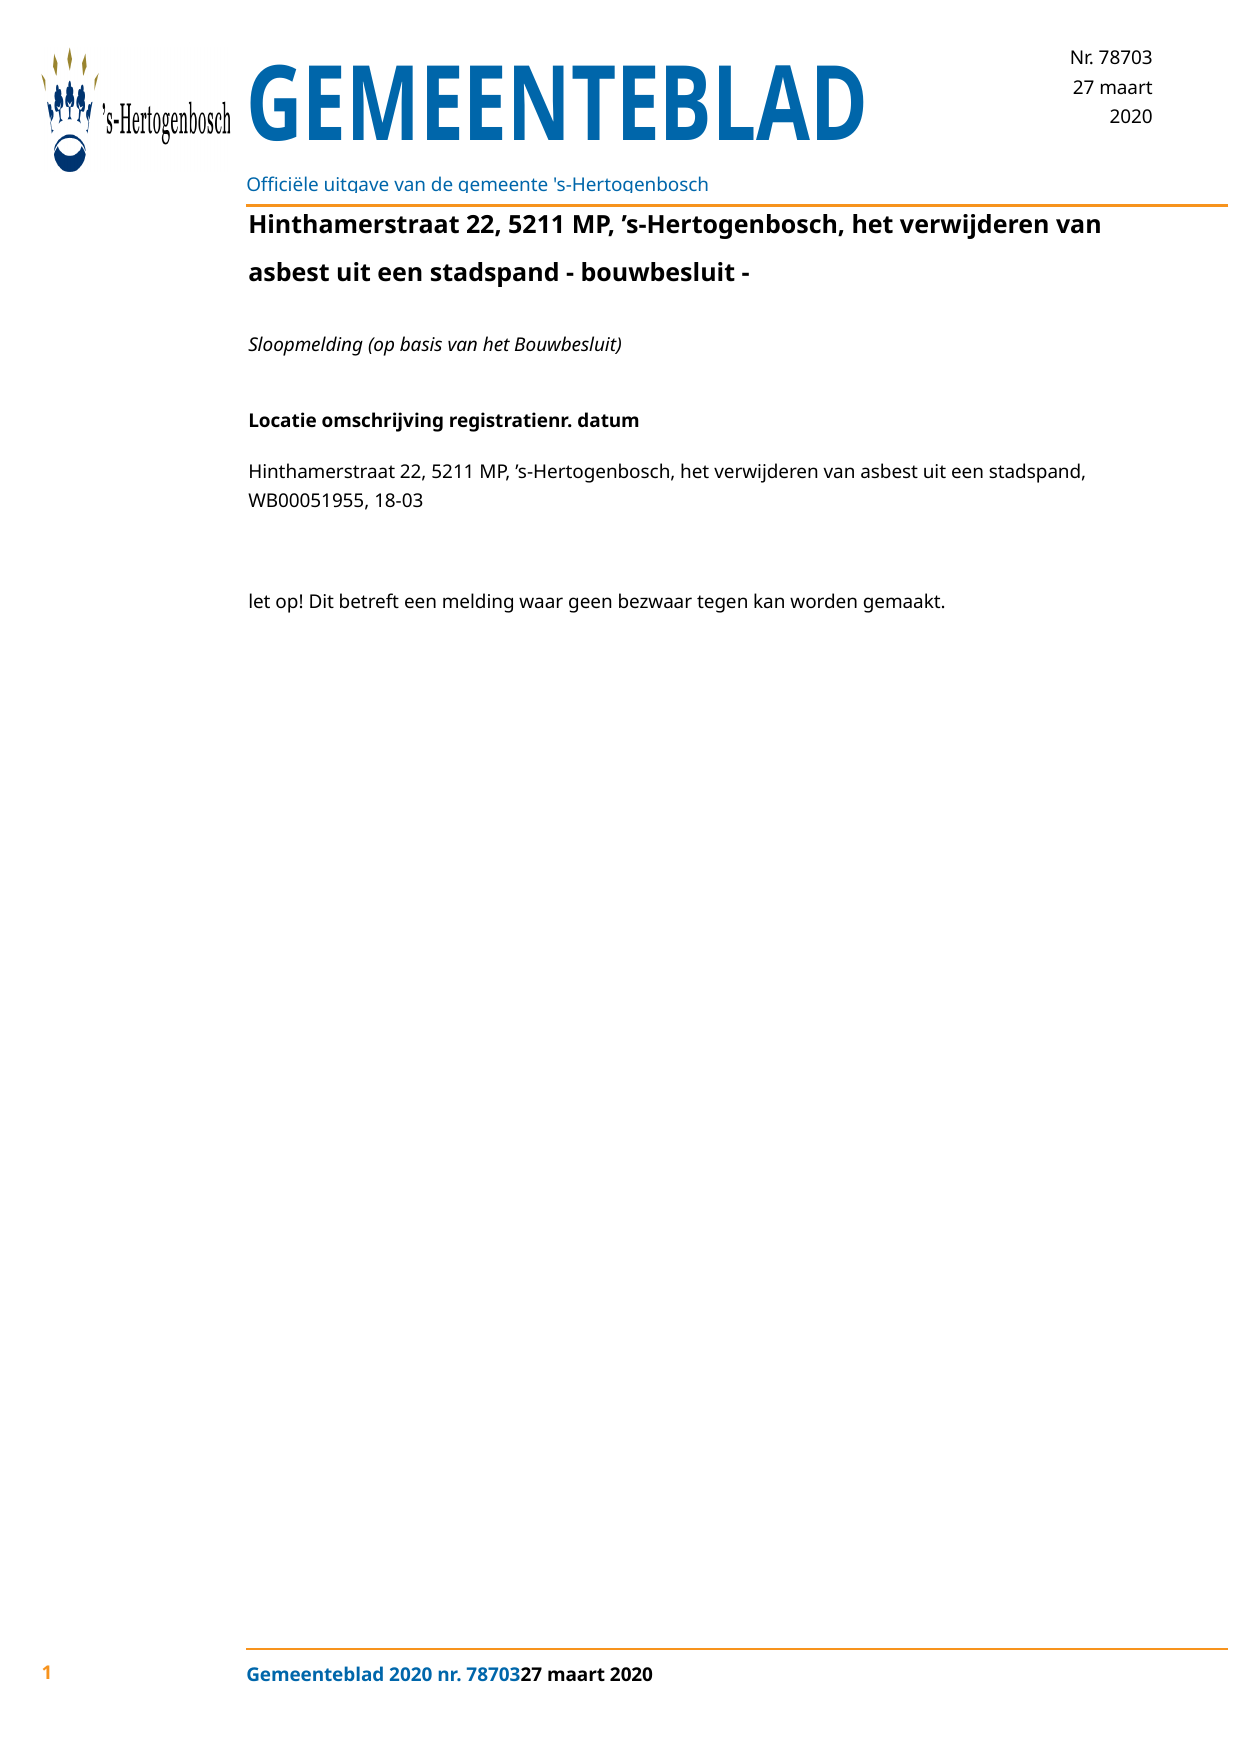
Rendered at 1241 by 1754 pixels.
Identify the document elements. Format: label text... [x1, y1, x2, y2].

text Hinthamerstraat 22, 5211 MP, ’s-Hertogenbosch, het verwijderen van asbest uit een stadspand - bouwbesluit - [248, 207, 1152, 288]
text let op! Dit betreft een melding waar geen bezwaar tegen kan worden gemaakt. [248, 588, 1152, 614]
text Hinthamerstraat 22, 5211 MP, ’s-Hertogenbosch, het verwijderen van asbest uit een stadspand, WB00051955, 18-03 [248, 458, 1152, 513]
picture [41, 47, 231, 172]
text Locatie omschrijving registratienr. datum [248, 408, 1152, 433]
text Sloopmelding (op basis van het Bouwbesluit) [248, 331, 1152, 357]
